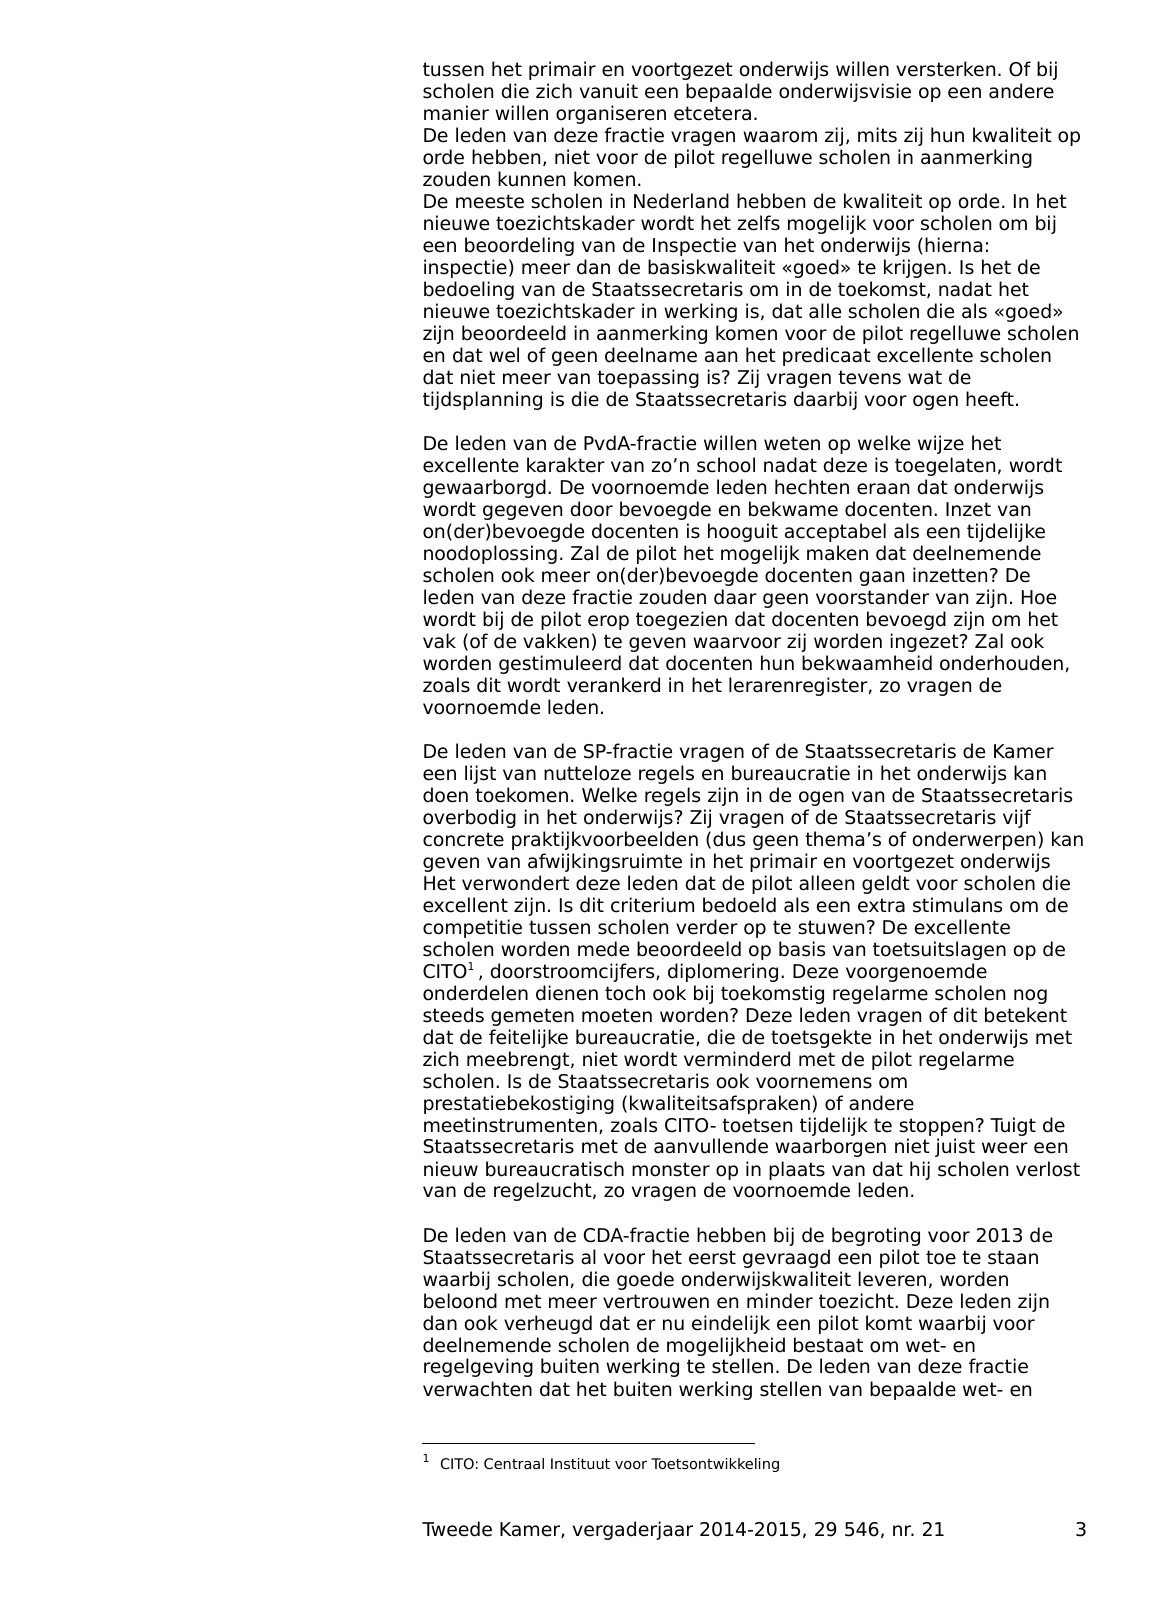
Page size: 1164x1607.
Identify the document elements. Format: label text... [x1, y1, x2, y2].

text De leden van de PvdA-fractie willen weten op welke wijze het excellente karakter van zo’n school nadat deze is toegelaten, wordt gewaarborgd. De voornoemde leden hechten eraan dat onderwijs wordt gegeven door bevoegde en bekwame docenten. Inzet van on(der)bevoegde docenten is hooguit acceptabel als een tijdelijke noodoplossing. Zal de pilot het mogelijk maken dat deelnemende scholen ook meer on(der)bevoegde docenten gaan inzetten? De leden van deze fractie zouden daar geen voorstander van zijn. Hoe wordt bij de pilot erop toegezien dat docenten bevoegd zijn om het vak (of de vakken) te geven waarvoor zij worden ingezet? Zal ook worden gestimuleerd dat docenten hun bekwaamheid onderhouden, zoals dit wordt verankerd in het lerarenregister, zo vragen de voornoemde leden. [422, 433, 1087, 719]
text De meeste scholen in Nederland hebben de kwaliteit op orde. In het nieuwe toezichtskader wordt het zelfs mogelijk voor scholen om bij een beoordeling van de Inspectie van het onderwijs (hierna: inspectie) meer dan de basiskwaliteit «goed» te krijgen. Is het de bedoeling van de Staatssecretaris om in de toekomst, nadat het nieuwe toezichtskader in werking is, dat alle scholen die als «goed» zijn beoordeeld in aanmerking komen voor de pilot regelluwe scholen en dat wel of geen deelname aan het predicaat excellente scholen dat niet meer van toepassing is? Zij vragen tevens wat de tijdsplanning is die de Staatssecretaris daarbij voor ogen heeft. [422, 191, 1087, 411]
text De leden van deze fractie vragen waarom zij, mits zij hun kwaliteit op orde hebben, niet voor de pilot regelluwe scholen in aanmerking zouden kunnen komen. [422, 125, 1087, 191]
text CITO: Centraal Instituut voor Toetsontwikkeling [422, 1452, 1087, 1474]
text tussen het primair en voortgezet onderwijs willen versterken. Of bij scholen die zich vanuit een bepaalde onderwijsvisie op een andere manier willen organiseren etcetera. [422, 59, 1087, 125]
text De leden van de SP-fractie vragen of de Staatssecretaris de Kamer een lijst van nutteloze regels en bureaucratie in het onderwijs kan doen toekomen. Welke regels zijn in de ogen van de Staatssecretaris overbodig in het onderwijs? Zij vragen of de Staatssecretaris vijf concrete praktijkvoorbeelden (dus geen thema’s of onderwerpen) kan geven van afwijkingsruimte in het primair en voortgezet onderwijs [422, 741, 1087, 873]
text Het verwondert deze leden dat de pilot alleen geldt voor scholen die excellent zijn. Is dit criterium bedoeld als een extra stimulans om de competitie tussen scholen verder op te stuwen? De excellente scholen worden mede beoordeeld op basis van toetsuitslagen op de CITO, doorstroomcijfers, diplomering. Deze voorgenoemde onderdelen dienen toch ook bij toekomstig regelarme scholen nog steeds gemeten moeten worden? Deze leden vragen of dit betekent dat de feitelijke bureaucratie, die de toetsgekte in het onderwijs met zich meebrengt, niet wordt verminderd met de pilot regelarme scholen. Is de Staatssecretaris ook voornemens om prestatiebekostiging (kwaliteitsafspraken) of andere meetinstrumenten, zoals CITO- toetsen tijdelijk te stoppen? Tuigt de Staatssecretaris met de aanvullende waarborgen niet juist weer een nieuw bureaucratisch monster op in plaats van dat hij scholen verlost van de regelzucht, zo vragen de voornoemde leden. [422, 873, 1087, 1202]
text De leden van de CDA-fractie hebben bij de begroting voor 2013 de Staatssecretaris al voor het eerst gevraagd een pilot toe te staan waarbij scholen, die goede onderwijskwaliteit leveren, worden beloond met meer vertrouwen en minder toezicht. Deze leden zijn dan ook verheugd dat er nu eindelijk een pilot komt waarbij voor deelnemende scholen de mogelijkheid bestaat om wet- en regelgeving buiten werking te stellen. De leden van deze fractie verwachten dat het buiten werking stellen van bepaalde wet- en [422, 1224, 1087, 1400]
